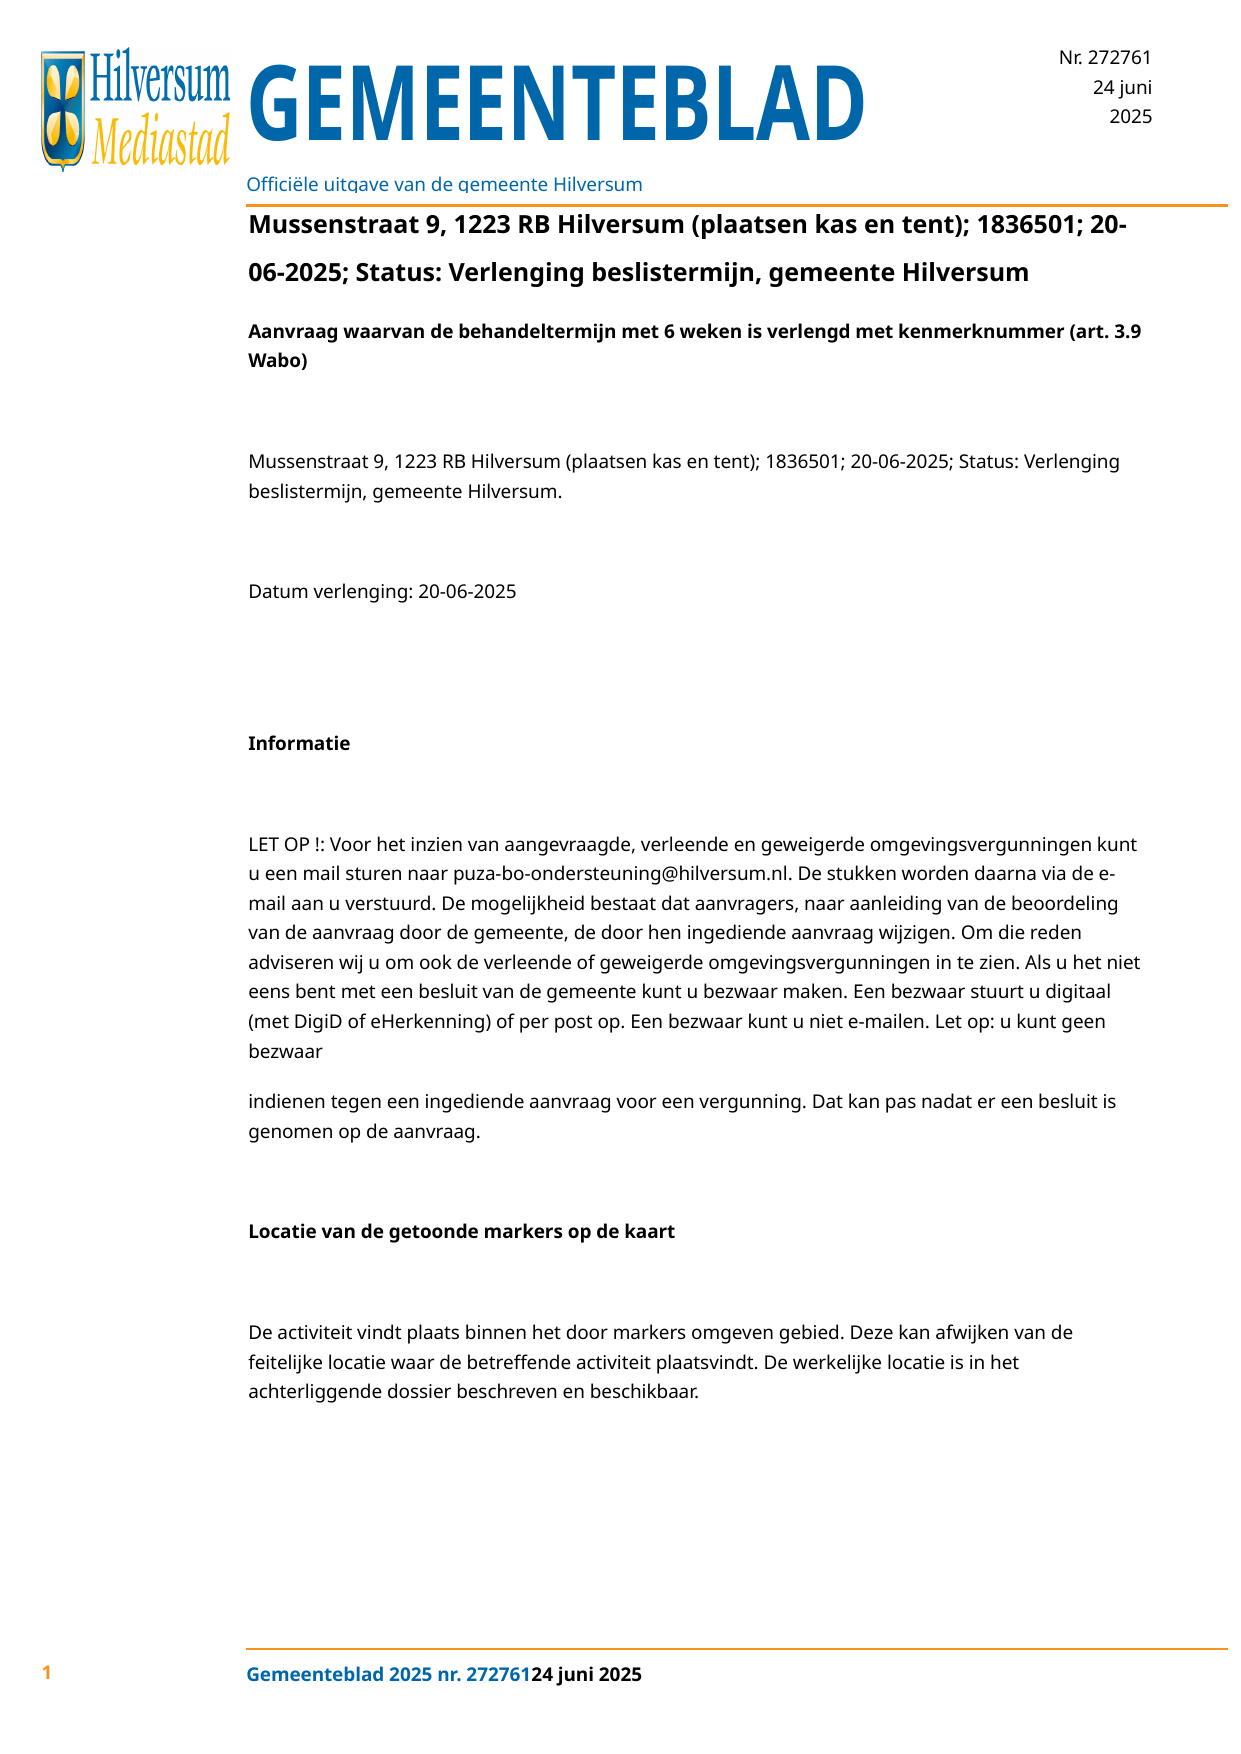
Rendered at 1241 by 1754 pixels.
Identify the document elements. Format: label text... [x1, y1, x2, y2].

text indienen tegen een ingediende aanvraag voor een vergunning. Dat kan pas nadat er een besluit is genomen op de aanvraag. [248, 1088, 1152, 1144]
text Datum verlenging: 20-06-2025 [248, 579, 1152, 604]
picture [41, 47, 231, 172]
text LET OP !: Voor het inzien van aangevraagde, verleende en geweigerde omgevingsvergunningen kunt u een mail sturen naar puza-bo-ondersteuning@hilversum.nl. De stukken worden daarna via de e-mail aan u verstuurd. De mogelijkheid bestaat dat aanvragers, naar aanleiding van de beoordeling van de aanvraag door de gemeente, de door hen ingediende aanvraag wijzigen. Om die reden adviseren wij u om ook de verleende of geweigerde omgevingsvergunningen in te zien. Als u het niet eens bent met een besluit van de gemeente kunt u bezwaar maken. Een bezwaar stuurt u digitaal (met DigiD of eHerkenning) of per post op. Een bezwaar kunt u niet e-mailen. Let op: u kunt geen bezwaar [248, 831, 1152, 1064]
text De activiteit vindt plaats binnen het door markers omgeven gebied. Deze kan afwijken van de feitelijke locatie waar de betreffende activiteit plaatsvindt. De werkelijke locatie is in het achterliggende dossier beschreven en beschikbaar. [248, 1319, 1152, 1404]
text Mussenstraat 9, 1223 RB Hilversum (plaatsen kas en tent); 1836501; 20-06-2025; Status: Verlenging beslistermijn, gemeente Hilversum [248, 207, 1152, 288]
text Informatie [248, 730, 1152, 756]
text Locatie van de getoonde markers op de kaart [248, 1219, 1152, 1244]
text Mussenstraat 9, 1223 RB Hilversum (plaatsen kas en tent); 1836501; 20-06-2025; Status: Verlenging beslistermijn, gemeente Hilversum. [248, 448, 1152, 504]
text Aanvraag waarvan de behandeltermijn met 6 weken is verlengd met kenmerknummer (art. 3.9 Wabo) [248, 318, 1152, 373]
